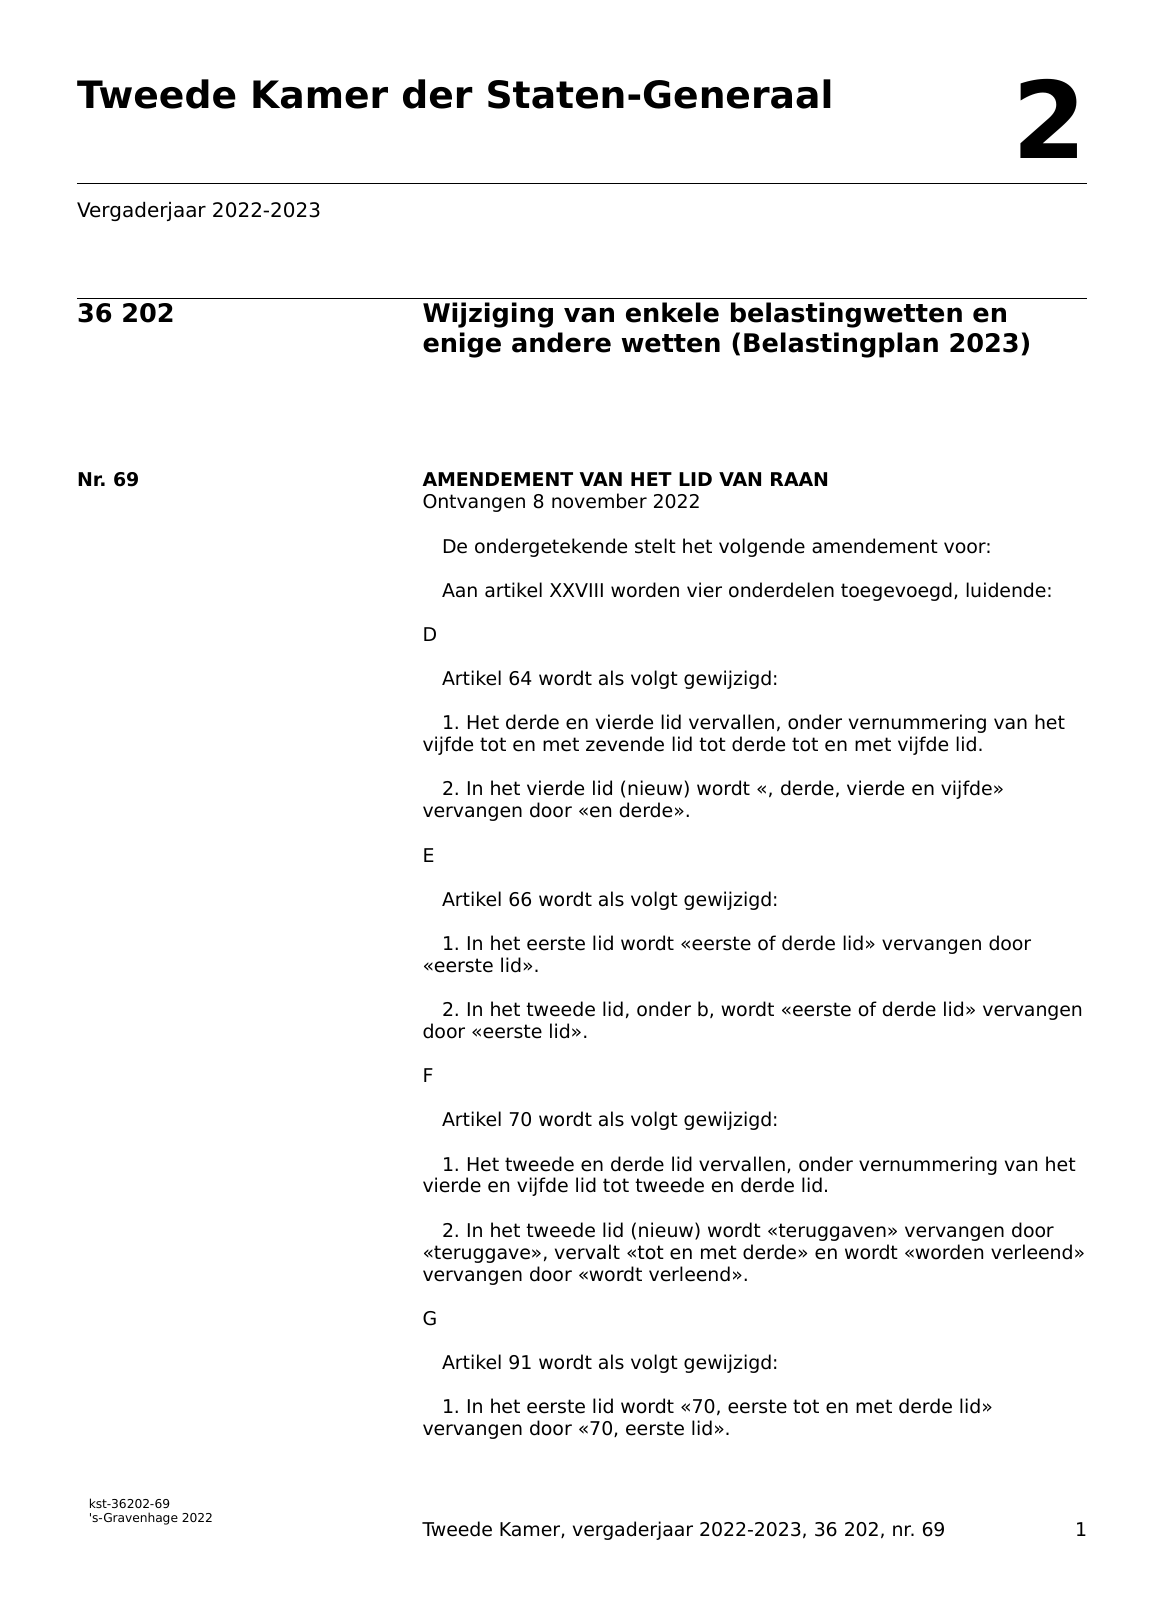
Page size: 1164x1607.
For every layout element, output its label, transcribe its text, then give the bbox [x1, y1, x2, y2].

table_header Tweede Kamer der Staten-Generaal [77, 59, 886, 183]
text Ontvangen 8 november 2022 [422, 491, 1087, 513]
text Artikel 91 wordt als volgt gewijzigd: [422, 1352, 1087, 1374]
subtitle Nr. 69 AMENDEMENT VAN HET LID VAN RAAN [77, 469, 1087, 491]
text 2. In het tweede lid, onder b, wordt «eerste of derde lid» vervangen door «eerste lid». [422, 999, 1087, 1043]
text 1. Het tweede en derde lid vervallen, onder vernummering van het vierde en vijfde lid tot tweede en derde lid. [422, 1153, 1087, 1197]
text kst-36202-69 [88, 1497, 323, 1511]
text 1. Het derde en vierde lid vervallen, onder vernummering van het vijfde tot en met zevende lid tot derde tot en met vijfde lid. [422, 712, 1087, 756]
text D [422, 624, 1087, 646]
table_header 2 [886, 59, 1087, 183]
text 1. In het eerste lid wordt «eerste of derde lid» vervangen door «eerste lid». [422, 933, 1087, 977]
subtitle 36 202 Wijziging van enkele belastingwetten en enige andere wetten (Belastingplan 2023) [77, 299, 1087, 358]
text 1. In het eerste lid wordt «70, eerste tot en met derde lid» vervangen door «70, eerste lid». [422, 1396, 1087, 1440]
text 2. In het tweede lid (nieuw) wordt «teruggaven» vervangen door «teruggave», vervalt «tot en met derde» en wordt «worden verleend» vervangen door «wordt verleend». [422, 1219, 1087, 1286]
text Aan artikel XXVIII worden vier onderdelen toegevoegd, luidende: [422, 580, 1087, 602]
table_cell Vergaderjaar 2022-2023 [77, 184, 1087, 298]
text Artikel 64 wordt als volgt gewijzigd: [422, 668, 1087, 690]
text F [422, 1065, 1087, 1087]
text De ondergetekende stelt het volgende amendement voor: [422, 536, 1087, 557]
text 2. In het vierde lid (nieuw) wordt «, derde, vierde en vijfde» vervangen door «en derde». [422, 778, 1087, 822]
text Artikel 66 wordt als volgt gewijzigd: [422, 889, 1087, 911]
text G [422, 1308, 1087, 1330]
text E [422, 844, 1087, 866]
text Artikel 70 wordt als volgt gewijzigd: [422, 1109, 1087, 1131]
text 's-Gravenhage 2022 [88, 1511, 323, 1525]
